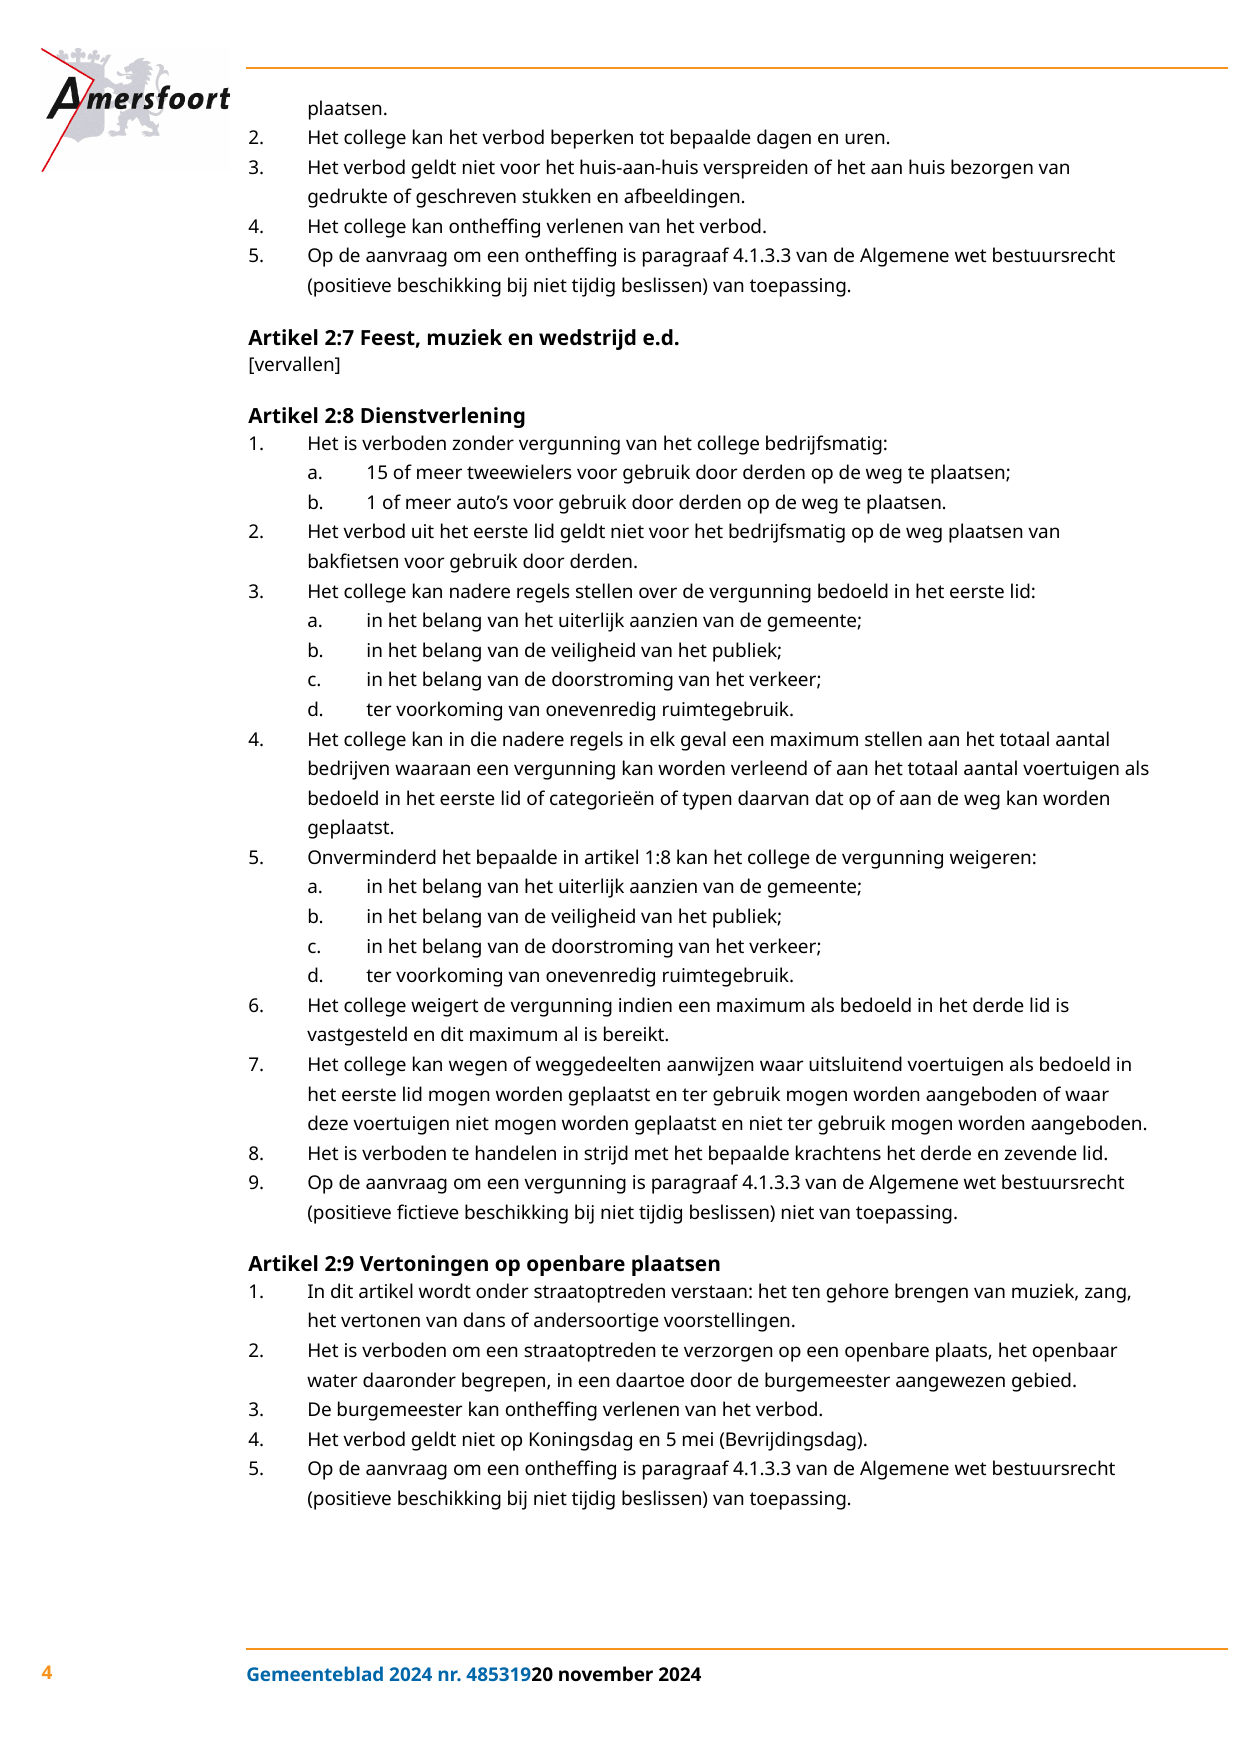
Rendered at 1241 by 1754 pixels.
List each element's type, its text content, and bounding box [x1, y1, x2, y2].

text Artikel 2:9 Vertoningen op openbare plaatsen [248, 1249, 1152, 1278]
text [vervallen] [248, 351, 1152, 377]
picture [41, 47, 231, 172]
list In dit artikel wordt onder straatoptreden verstaan: het ten gehore brengen van muziek, zang, het vertonen van dans of andersoortige voorstellingen. [248, 1278, 1152, 1333]
list plaatsen. [248, 95, 1152, 121]
list Het verbod uit het eerste lid geldt niet voor het bedrijfsmatig op de weg plaatsen van bakfietsen voor gebruik door derden. [248, 519, 1152, 574]
list Het college kan nadere regels stellen over de vergunning bedoeld in het eerste lid: [248, 578, 1152, 604]
list Het verbod geldt niet op Koningsdag en 5 mei (Bevrijdingsdag). [248, 1426, 1152, 1452]
list Het college kan wegen of weggedeelten aanwijzen waar uitsluitend voertuigen als bedoeld in het eerste lid mogen worden geplaatst en ter gebruik mogen worden aangeboden of waar deze voertuigen niet mogen worden geplaatst en niet ter gebruik mogen worden aangeboden. [248, 1051, 1152, 1136]
list in het belang van de veiligheid van het publiek; [307, 903, 1152, 929]
list ter voorkoming van onevenredig ruimtegebruik. [307, 962, 1152, 988]
list Het college kan in die nadere regels in elk geval een maximum stellen aan het totaal aantal bedrijven waaraan een vergunning kan worden verleend of aan het totaal aantal voertuigen als bedoeld in het eerste lid of categorieën of typen daarvan dat op of aan de weg kan worden geplaatst. [248, 726, 1152, 840]
list ter voorkoming van onevenredig ruimtegebruik. [307, 696, 1152, 722]
text Artikel 2:7 Feest, muziek en wedstrijd e.d. [248, 323, 1152, 351]
list Het verbod geldt niet voor het huis-aan-huis verspreiden of het aan huis bezorgen van gedrukte of geschreven stukken en afbeeldingen. [248, 154, 1152, 209]
list in het belang van het uiterlijk aanzien van de gemeente; [307, 874, 1152, 899]
list in het belang van de doorstroming van het verkeer; [307, 667, 1152, 692]
list Op de aanvraag om een ontheffing is paragraaf 4.1.3.3 van de Algemene wet bestuursrecht (positieve beschikking bij niet tijdig beslissen) van toepassing. [248, 243, 1152, 298]
list Op de aanvraag om een vergunning is paragraaf 4.1.3.3 van de Algemene wet bestuursrecht (positieve fictieve beschikking bij niet tijdig beslissen) niet van toepassing. [248, 1169, 1152, 1225]
list 15 of meer tweewielers voor gebruik door derden op de weg te plaatsen; [307, 459, 1152, 485]
list Op de aanvraag om een ontheffing is paragraaf 4.1.3.3 van de Algemene wet bestuursrecht (positieve beschikking bij niet tijdig beslissen) van toepassing. [248, 1456, 1152, 1511]
list Het is verboden te handelen in strijd met het bepaalde krachtens het derde en zevende lid. [248, 1140, 1152, 1166]
list in het belang van het uiterlijk aanzien van de gemeente; [307, 607, 1152, 633]
list Het college kan het verbod beperken tot bepaalde dagen en uren. [248, 124, 1152, 150]
list Het college kan ontheffing verlenen van het verbod. [248, 213, 1152, 239]
list Onverminderd het bepaalde in artikel 1:8 kan het college de vergunning weigeren: [248, 844, 1152, 870]
list Het is verboden zonder vergunning van het college bedrijfsmatig: [248, 430, 1152, 456]
list in het belang van de veiligheid van het publiek; [307, 637, 1152, 663]
list in het belang van de doorstroming van het verkeer; [307, 933, 1152, 959]
text Artikel 2:8 Dienstverlening [248, 402, 1152, 430]
list 1 of meer auto’s voor gebruik door derden op de weg te plaatsen. [307, 489, 1152, 515]
list De burgemeester kan ontheffing verlenen van het verbod. [248, 1396, 1152, 1422]
list Het is verboden om een straatoptreden te verzorgen op een openbare plaats, het openbaar water daaronder begrepen, in een daartoe door de burgemeester aangewezen gebied. [248, 1337, 1152, 1392]
list Het college weigert de vergunning indien een maximum als bedoeld in het derde lid is vastgesteld en dit maximum al is bereikt. [248, 992, 1152, 1047]
